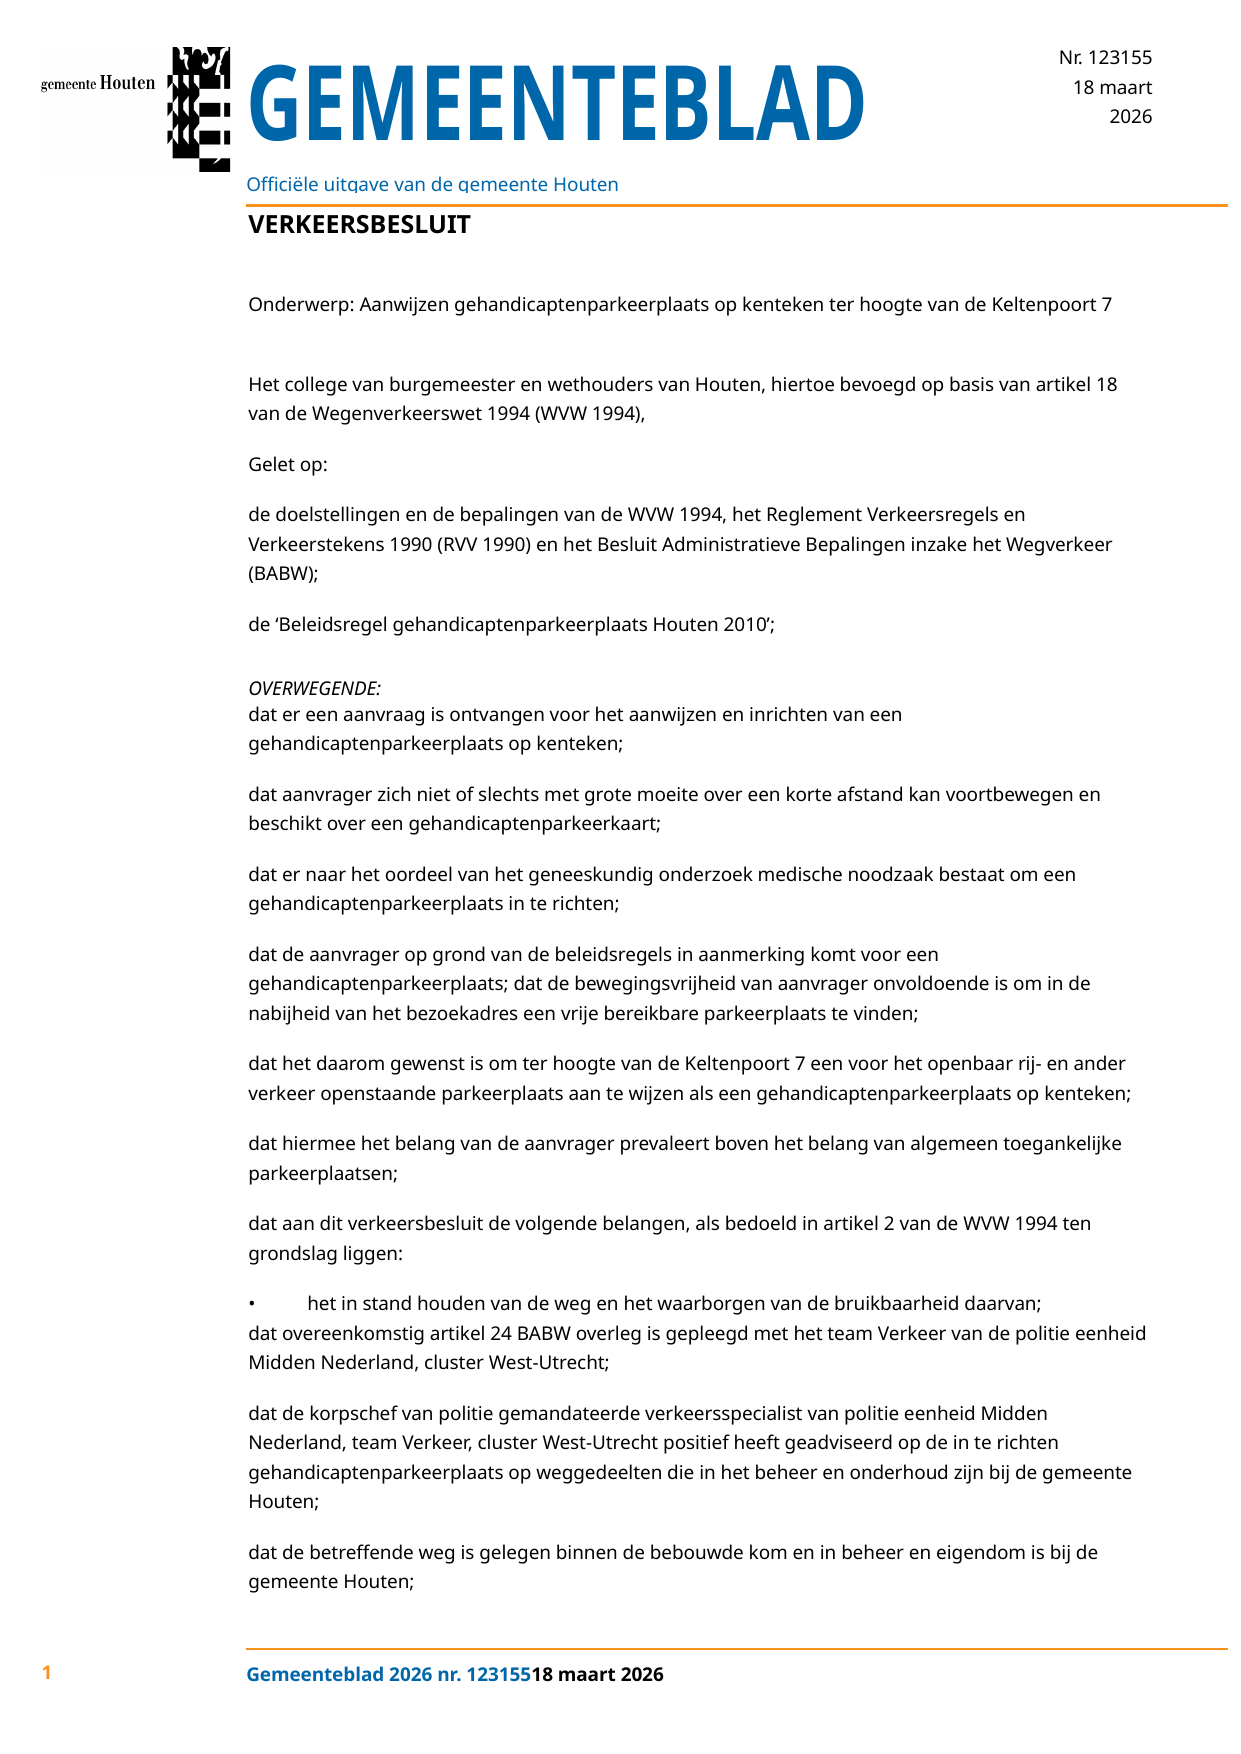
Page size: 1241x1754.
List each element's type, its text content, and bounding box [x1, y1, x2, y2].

text dat aan dit verkeersbesluit de volgende belangen, als bedoeld in artikel 2 van de WVW 1994 ten grondslag liggen: [248, 1210, 1152, 1266]
text de ‘Beleidsregel gehandicaptenparkeerplaats Houten 2010’; [248, 611, 1152, 637]
text dat er een aanvraag is ontvangen voor het aanwijzen en inrichten van een gehandicaptenparkeerplaats op kenteken; [248, 701, 1152, 756]
text de doelstellingen en de bepalingen van de WVW 1994, het Reglement Verkeersregels en Verkeerstekens 1990 (RVV 1990) en het Besluit Administratieve Bepalingen inzake het Wegverkeer (BABW); [248, 501, 1152, 586]
text dat de korpschef van politie gemandateerde verkeersspecialist van politie eenheid Midden Nederland, team Verkeer, cluster West-Utrecht positief heeft geadviseerd op de in te richten gehandicaptenparkeerplaats op weggedeelten die in het beheer en onderhoud zijn bij de gemeente Houten; [248, 1400, 1152, 1514]
text dat het daarom gewenst is om ter hoogte van de Keltenpoort 7 een voor het openbaar rij- en ander verkeer openstaande parkeerplaats aan te wijzen als een gehandicaptenparkeerplaats op kenteken; [248, 1050, 1152, 1106]
text Onderwerp: Aanwijzen gehandicaptenparkeerplaats op kenteken ter hoogte van de Keltenpoort 7 [248, 291, 1152, 317]
text dat er naar het oordeel van het geneeskundig onderzoek medische noodzaak bestaat om een gehandicaptenparkeerplaats in te richten; [248, 861, 1152, 916]
text Het college van burgemeester en wethouders van Houten, hiertoe bevoegd op basis van artikel 18 van de Wegenverkeerswet 1994 (WVW 1994), [248, 371, 1152, 426]
text dat de betreffende weg is gelegen binnen de bebouwde kom en in beheer en eigendom is bij de gemeente Houten; [248, 1539, 1152, 1594]
text Gelet op: [248, 451, 1152, 477]
picture [41, 47, 231, 172]
text VERKEERSBESLUIT [248, 207, 1152, 241]
text OVERWEGENDE: [248, 675, 1152, 701]
text dat de aanvrager op grond van de beleidsregels in aanmerking komt voor een gehandicaptenparkeerplaats; dat de bewegingsvrijheid van aanvrager onvoldoende is om in de nabijheid van het bezoekadres een vrije bereikbare parkeerplaats te vinden; [248, 941, 1152, 1026]
text dat overeenkomstig artikel 24 BABW overleg is gepleegd met het team Verkeer van de politie eenheid Midden Nederland, cluster West-Utrecht; [248, 1320, 1152, 1375]
text dat hiermee het belang van de aanvrager prevaleert boven het belang van algemeen toegankelijke parkeerplaatsen; [248, 1130, 1152, 1186]
list het in stand houden van de weg en het waarborgen van de bruikbaarheid daarvan; [248, 1290, 1152, 1316]
text dat aanvrager zich niet of slechts met grote moeite over een korte afstand kan voortbewegen en beschikt over een gehandicaptenparkeerkaart; [248, 781, 1152, 836]
